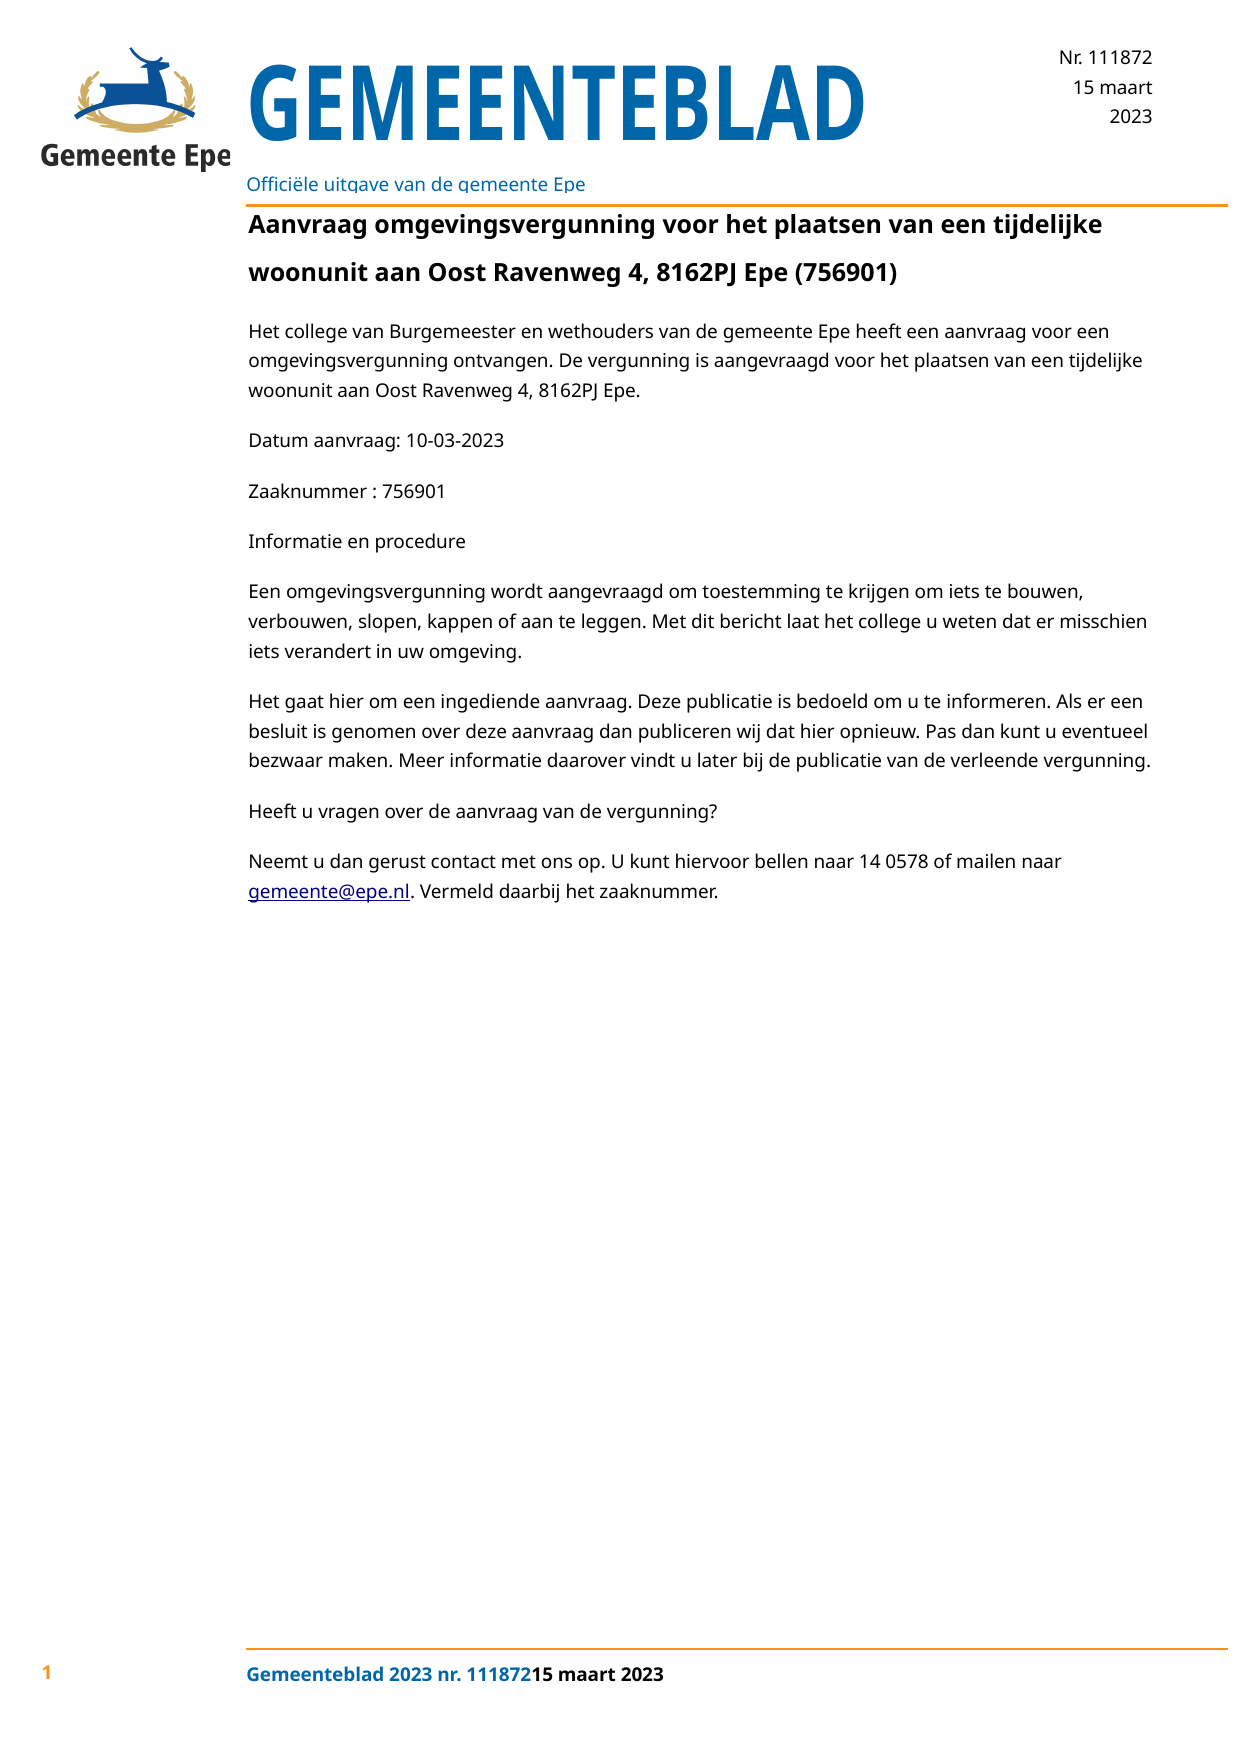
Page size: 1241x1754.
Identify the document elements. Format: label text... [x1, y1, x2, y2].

text Het college van Burgemeester en wethouders van de gemeente Epe heeft een aanvraag voor een omgevingsvergunning ontvangen. De vergunning is aangevraagd voor het plaatsen van een tijdelijke woonunit aan Oost Ravenweg 4, 8162PJ Epe. [248, 318, 1152, 403]
text Het gaat hier om een ingediende aanvraag. Deze publicatie is bedoeld om u te informeren. Als er een besluit is genomen over deze aanvraag dan publiceren wij dat hier opnieuw. Pas dan kunt u eventueel bezwaar maken. Meer informatie daarover vindt u later bij de publicatie van de verleende vergunning. [248, 688, 1152, 773]
text Neemt u dan gerust contact met ons op. U kunt hiervoor bellen naar 14 0578 of mailen naar gemeente@epe.nl. Vermeld daarbij het zaaknummer. [248, 848, 1152, 904]
text Aanvraag omgevingsvergunning voor het plaatsen van een tijdelijke woonunit aan Oost Ravenweg 4, 8162PJ Epe (756901) [248, 207, 1152, 288]
text Informatie en procedure [248, 528, 1152, 554]
text Datum aanvraag: 10-03-2023 [248, 427, 1152, 453]
text Zaaknummer : 756901 [248, 478, 1152, 504]
text Heeft u vragen over de aanvraag van de vergunning? [248, 798, 1152, 824]
text Een omgevingsvergunning wordt aangevraagd om toestemming te krijgen om iets te bouwen, verbouwen, slopen, kappen of aan te leggen. Met dit bericht laat het college u weten dat er misschien iets verandert in uw omgeving. [248, 579, 1152, 664]
picture [41, 47, 231, 172]
